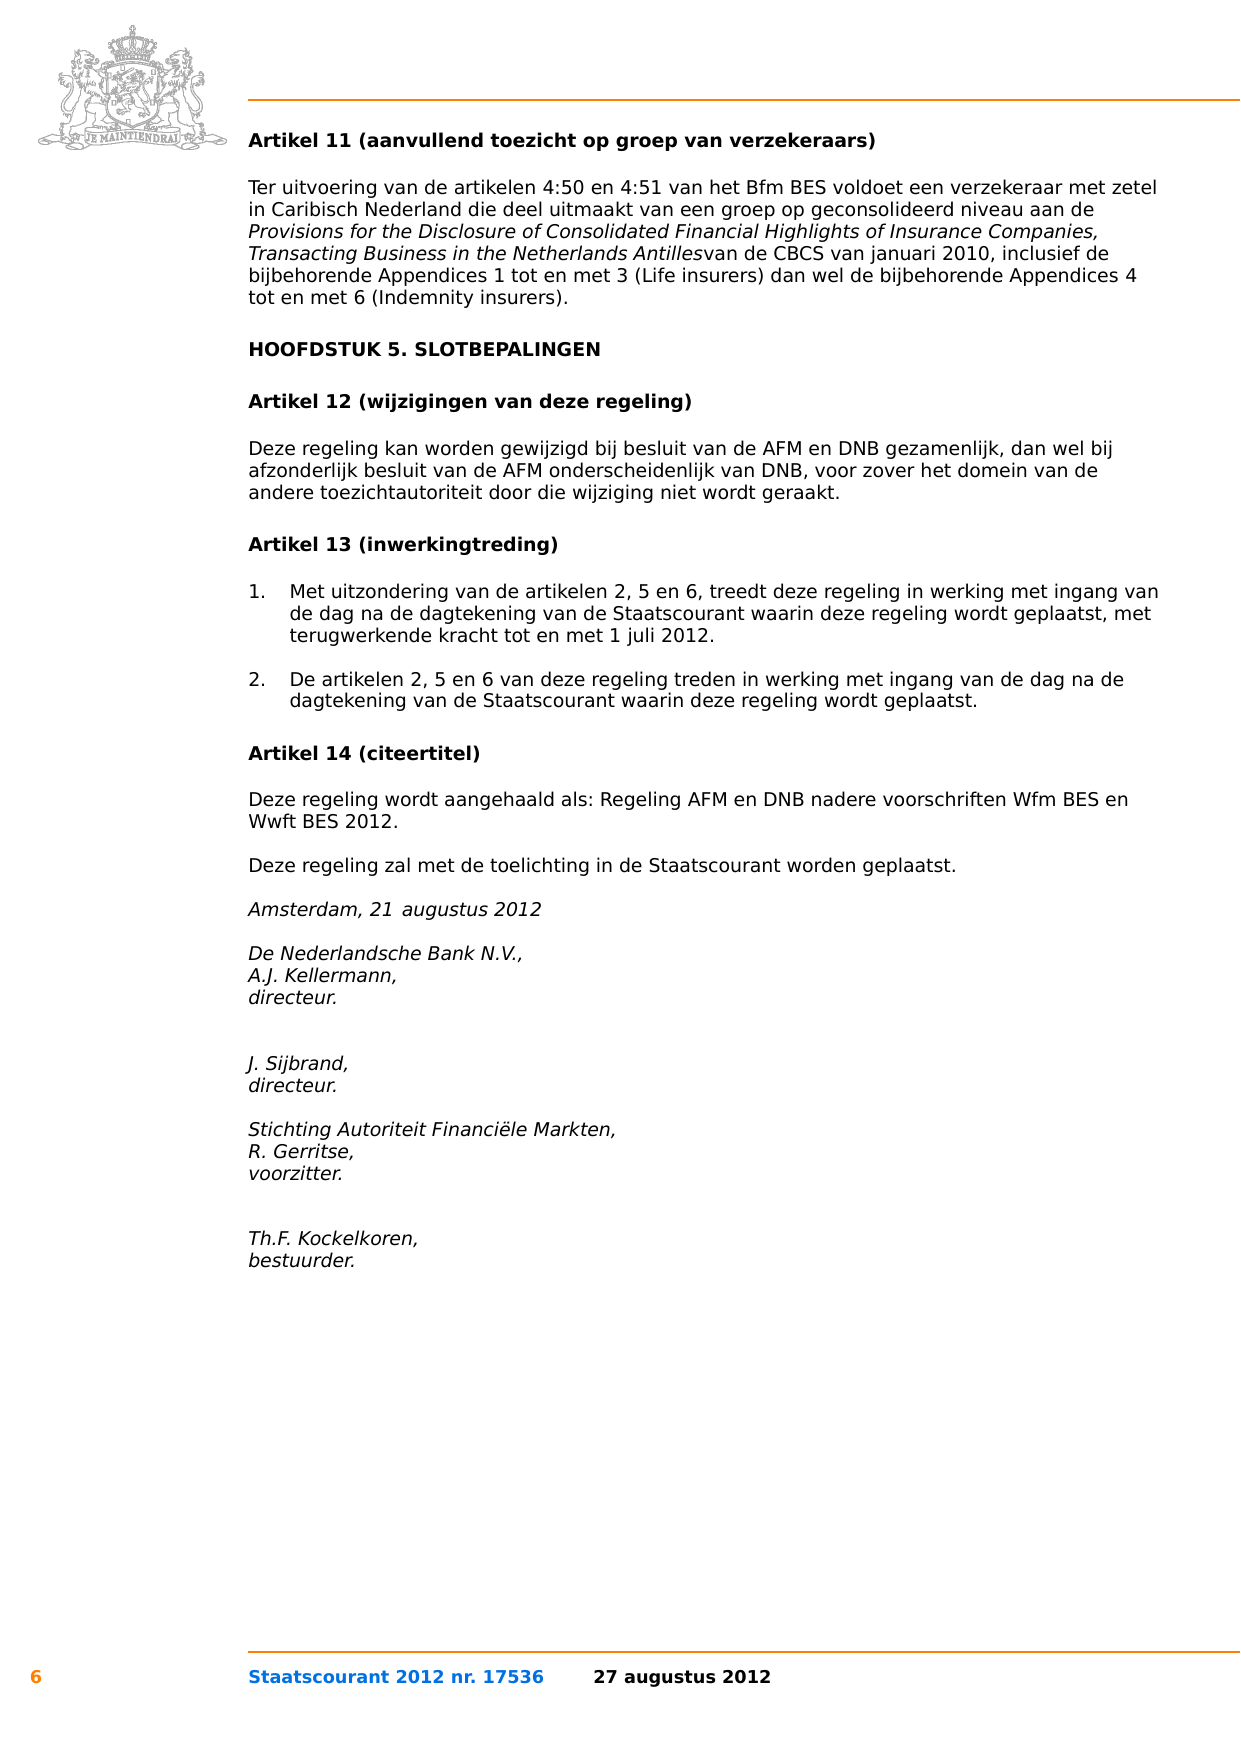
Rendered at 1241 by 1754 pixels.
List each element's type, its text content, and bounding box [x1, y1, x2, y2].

text Stichting Autoriteit Financiële Markten, R. Gerritse, voorzitter. [248, 1118, 1163, 1184]
subtitle Artikel 12 (wijzigingen van deze regeling) [248, 391, 1163, 413]
text 1. Met uitzondering van de artikelen 2, 5 en 6, treedt deze regeling in werking met ingang van de dag na de dagtekening van de Staatscourant waarin deze regeling wordt geplaatst, met terugwerkende kracht tot en met 1 juli 2012. [248, 581, 1163, 647]
subtitle Artikel 14 (citeertitel) [248, 742, 1163, 764]
text Th.F. Kockelkoren, bestuurder. [248, 1206, 1163, 1272]
text Amsterdam, 21 augustus 2012 [248, 899, 1163, 921]
text 2. De artikelen 2, 5 en 6 van deze regeling treden in werking met ingang van de dag na de dagtekening van de Staatscourant waarin deze regeling wordt geplaatst. [248, 668, 1163, 712]
text De Nederlandsche Bank N.V., A.J. Kellermann, directeur. [248, 943, 1163, 1009]
text Deze regeling wordt aangehaald als: Regeling AFM en DNB nadere voorschriften Wfm BES en Wwft BES 2012. [248, 789, 1163, 833]
subtitle Artikel 13 (inwerkingtreding) [248, 534, 1163, 556]
picture [38, 25, 227, 150]
subtitle Artikel 11 (aanvullend toezicht op groep van verzekeraars) [248, 130, 1163, 152]
text J. Sijbrand, directeur. [248, 1031, 1163, 1097]
subtitle HOOFDSTUK 5. SLOTBEPALINGEN [248, 339, 1163, 361]
text Deze regeling kan worden gewijzigd bij besluit van de AFM en DNB gezamenlijk, dan wel bij afzonderlijk besluit van de AFM onderscheidenlijk van DNB, voor zover het domein van de andere toezichtautoriteit door die wijziging niet wordt geraakt. [248, 438, 1163, 504]
text Deze regeling zal met de toelichting in de Staatscourant worden geplaatst. [248, 855, 1163, 877]
text Ter uitvoering van de artikelen 4:50 en 4:51 van het Bfm BES voldoet een verzekeraar met zetel in Caribisch Nederland die deel uitmaakt van een groep op geconsolideerd niveau aan de Provisions for the Disclosure of Consolidated Financial Highlights of Insurance Companies, Transacting Business in the Netherlands Antillesvan de CBCS van januari 2010, inclusief de bijbehorende Appendices 1 tot en met 3 (Life insurers) dan wel de bijbehorende Appendices 4 tot en met 6 (Indemnity insurers). [248, 177, 1163, 309]
